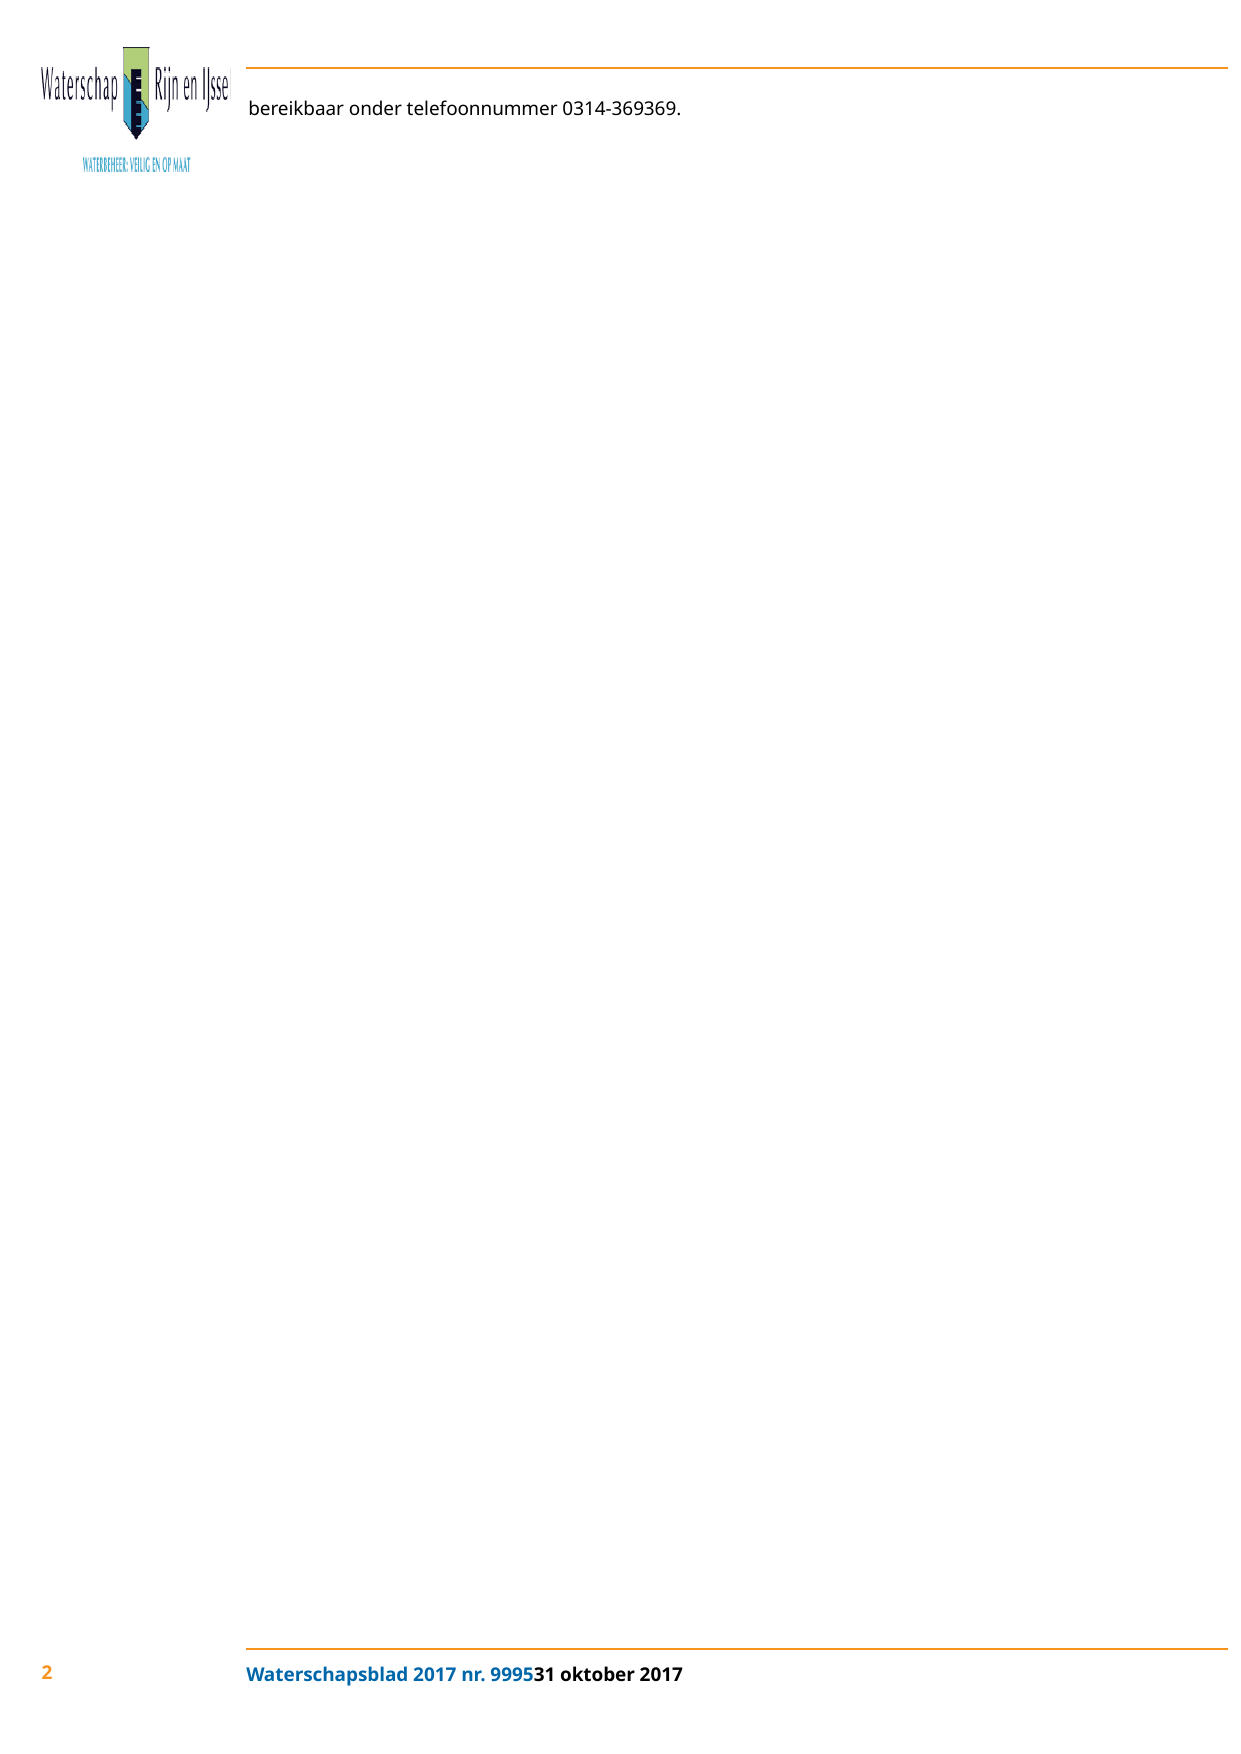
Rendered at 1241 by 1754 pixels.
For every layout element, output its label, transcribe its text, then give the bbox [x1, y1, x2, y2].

picture [41, 47, 231, 172]
text bereikbaar onder telefoonnummer 0314-369369. [248, 95, 1152, 121]
